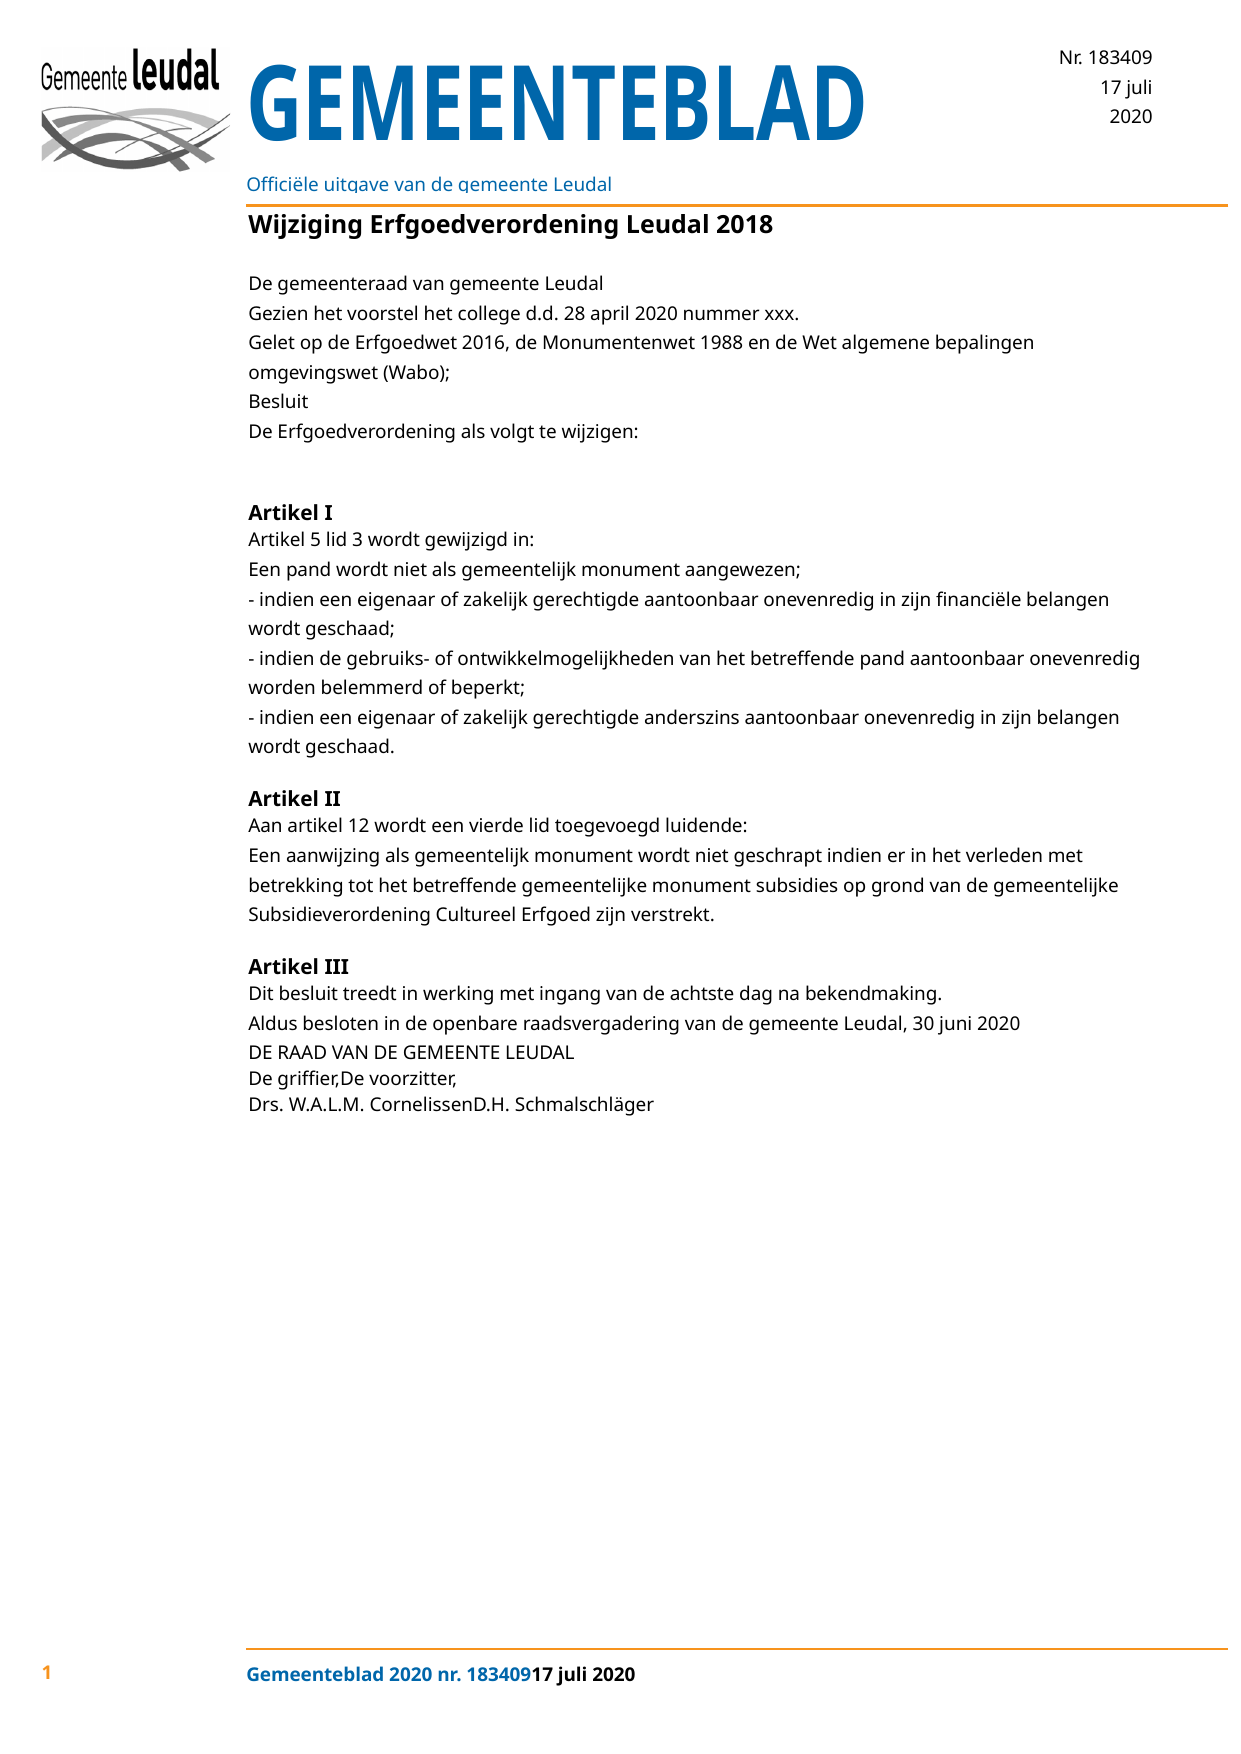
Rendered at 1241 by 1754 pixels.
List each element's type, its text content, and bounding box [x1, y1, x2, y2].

text - indien de gebruiks- of ontwikkelmogelijkheden van het betreffende pand aantoonbaar onevenredig worden belemmerd of beperkt; [248, 645, 1152, 700]
text Besluit [248, 389, 1152, 414]
text De griffier,De voorzitter, [248, 1065, 1152, 1091]
text Aan artikel 12 wordt een vierde lid toegevoegd luidende: [248, 813, 1152, 838]
picture [41, 47, 231, 172]
text Gelet op de Erfgoedwet 2016, de Monumentenwet 1988 en de Wet algemene bepalingen omgevingswet (Wabo); [248, 329, 1152, 385]
text Gezien het voorstel het college d.d. 28 april 2020 nummer xxx. [248, 300, 1152, 326]
text Artikel 5 lid 3 wordt gewijzigd in: [248, 527, 1152, 552]
text - indien een eigenaar of zakelijk gerechtigde anderszins aantoonbaar onevenredig in zijn belangen wordt geschaad. [248, 704, 1152, 759]
text DE RAAD VAN DE GEMEENTE LEUDAL [248, 1039, 1152, 1065]
text De gemeenteraad van gemeente Leudal [248, 270, 1152, 296]
text Wijziging Erfgoedverordening Leudal 2018 [248, 207, 1152, 241]
text Dit besluit treedt in werking met ingang van de achtste dag na bekendmaking. [248, 980, 1152, 1006]
text Artikel I [248, 498, 1152, 527]
text Drs. W.A.L.M. CornelissenD.H. Schmalschläger [248, 1091, 1152, 1117]
text De Erfgoedverordening als volgt te wijzigen: [248, 418, 1152, 444]
text Een pand wordt niet als gemeentelijk monument aangewezen; [248, 556, 1152, 582]
text Een aanwijzing als gemeentelijk monument wordt niet geschrapt indien er in het verleden met betrekking tot het betreffende gemeentelijke monument subsidies op grond van de gemeentelijke Subsidieverordening Cultureel Erfgoed zijn verstrekt. [248, 842, 1152, 927]
text Aldus besloten in de openbare raadsvergadering van de gemeente Leudal, 30 juni 2020 [248, 1010, 1152, 1036]
text Artikel III [248, 952, 1152, 980]
text - indien een eigenaar of zakelijk gerechtigde aantoonbaar onevenredig in zijn financiële belangen wordt geschaad; [248, 586, 1152, 641]
text Artikel II [248, 784, 1152, 813]
